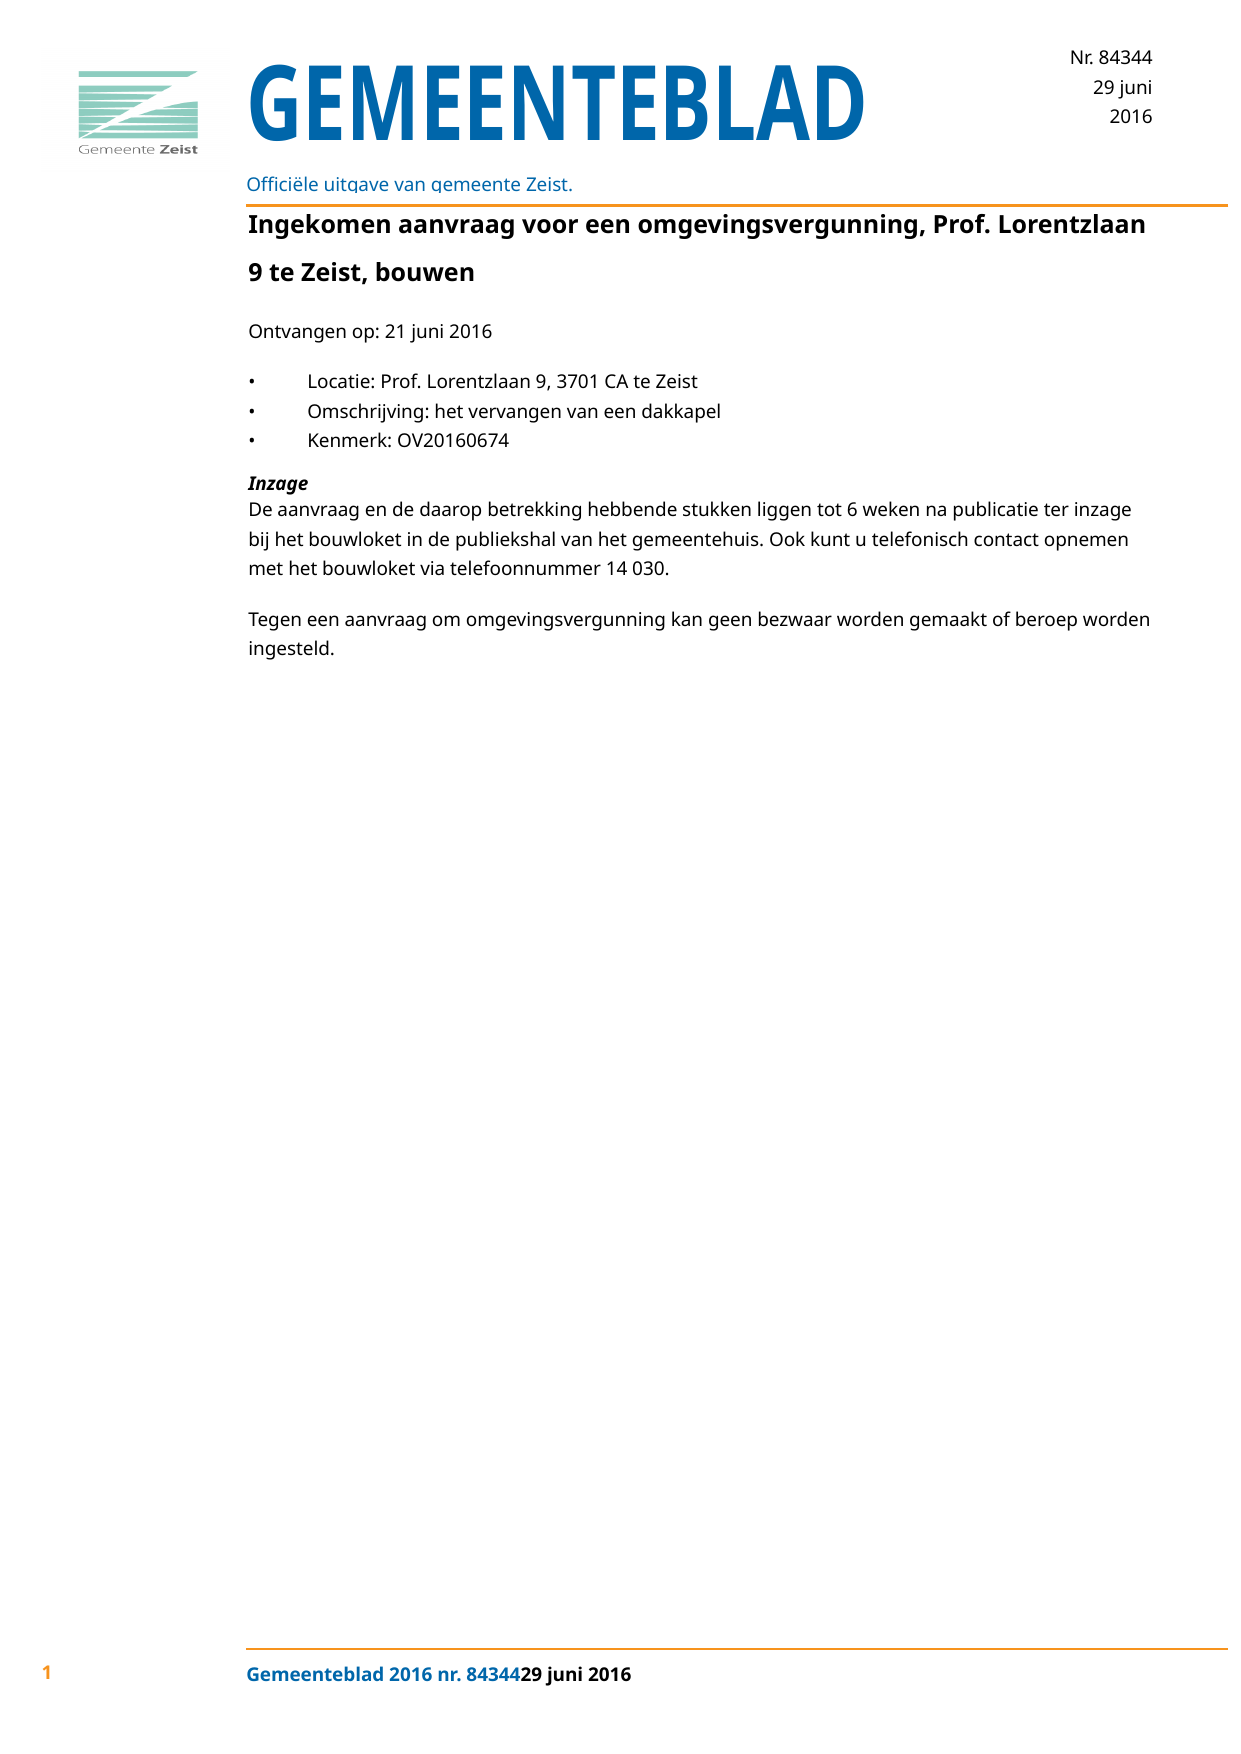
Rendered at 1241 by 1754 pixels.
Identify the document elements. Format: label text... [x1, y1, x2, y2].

text Ingekomen aanvraag voor een omgevingsvergunning, Prof. Lorentzlaan 9 te Zeist, bouwen [248, 207, 1152, 288]
text Inzage [248, 471, 1152, 496]
picture [41, 47, 231, 172]
text De aanvraag en de daarop betrekking hebbende stukken liggen tot 6 weken na publicatie ter inzage bij het bouwloket in de publiekshal van het gemeentehuis. Ook kunt u telefonisch contact opnemen met het bouwloket via telefoonnummer 14 030. [248, 496, 1152, 581]
text Ontvangen op: 21 juni 2016 [248, 318, 1152, 344]
list Kenmerk: OV20160674 [248, 427, 1152, 453]
list Omschrijving: het vervangen van een dakkapel [248, 398, 1152, 424]
text Tegen een aanvraag om omgevingsvergunning kan geen bezwaar worden gemaakt of beroep worden ingesteld. [248, 606, 1152, 661]
list Locatie: Prof. Lorentzlaan 9, 3701 CA te Zeist [248, 368, 1152, 394]
